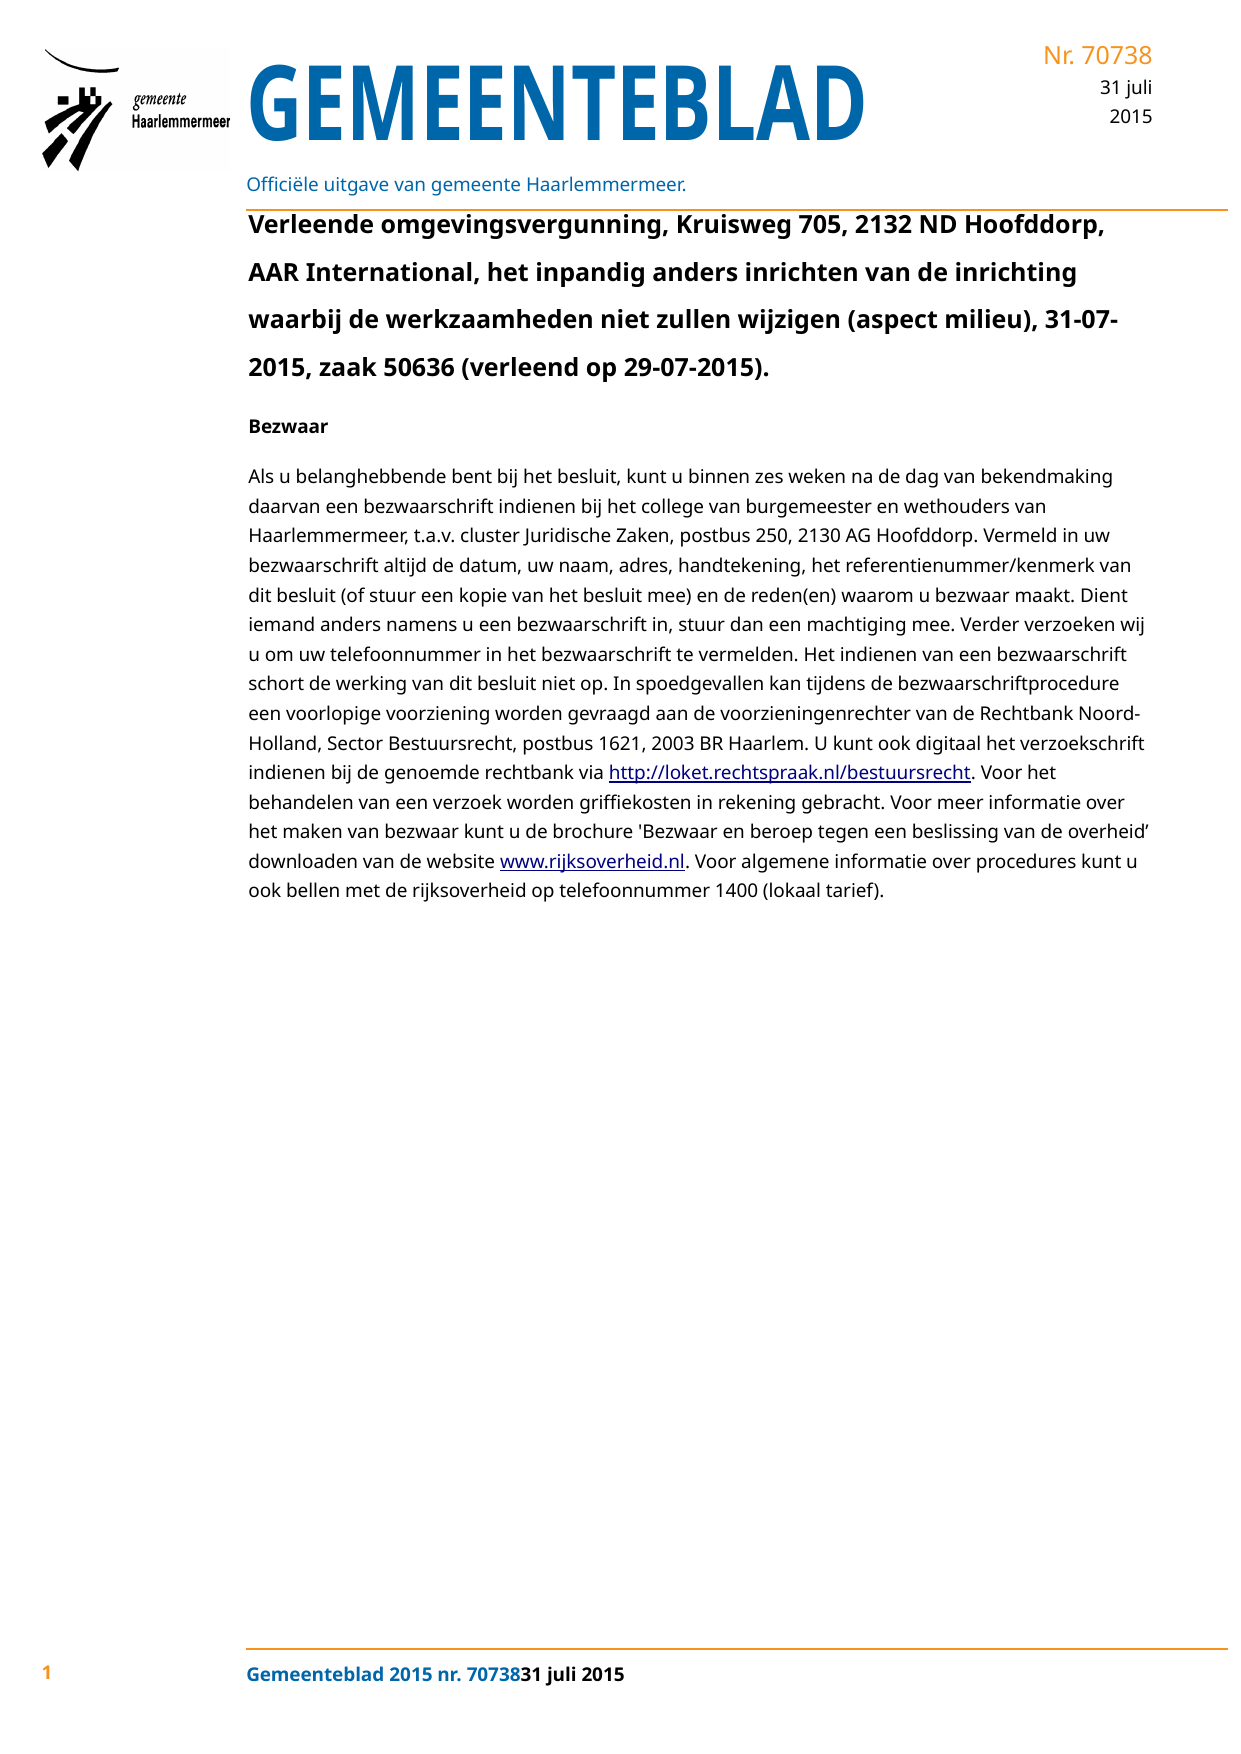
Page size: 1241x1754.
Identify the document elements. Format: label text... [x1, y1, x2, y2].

text Verleende omgevingsvergunning, Kruisweg 705, 2132 ND Hoofddorp, AAR International, het inpandig anders inrichten van de inrichting waarbij de werkzaamheden niet zullen wijzigen (aspect milieu), 31-07-2015, zaak 50636 (verleend op 29-07-2015). [248, 211, 1152, 384]
text Bezwaar [248, 413, 1152, 439]
picture [41, 47, 231, 172]
text Als u belanghebbende bent bij het besluit, kunt u binnen zes weken na de dag van bekendmaking daarvan een bezwaarschrift indienen bij het college van burgemeester en wethouders van Haarlemmermeer, t.a.v. cluster Juridische Zaken, postbus 250, 2130 AG Hoofddorp. Vermeld in uw bezwaarschrift altijd de datum, uw naam, adres, handtekening, het referentienummer/kenmerk van dit besluit (of stuur een kopie van het besluit mee) en de reden(en) waarom u bezwaar maakt. Dient iemand anders namens u een bezwaarschrift in, stuur dan een machtiging mee. Verder verzoeken wij u om uw telefoonnummer in het bezwaarschrift te vermelden. Het indienen van een bezwaarschrift schort de werking van dit besluit niet op. In spoedgevallen kan tijdens de bezwaarschriftprocedure een voorlopige voorziening worden gevraagd aan de voorzieningenrechter van de Rechtbank Noord-Holland, Sector Bestuursrecht, postbus 1621, 2003 BR Haarlem. U kunt ook digitaal het verzoekschrift indienen bij de genoemde rechtbank via http://loket.rechtspraak.nl/bestuursrecht. Voor het behandelen van een verzoek worden griffiekosten in rekening gebracht. Voor meer informatie over het maken van bezwaar kunt u de brochure 'Bezwaar en beroep tegen een beslissing van de overheid’ downloaden van de website www.rijksoverheid.nl. Voor algemene informatie over procedures kunt u ook bellen met de rijksoverheid op telefoonnummer 1400 (lokaal tarief). [248, 463, 1152, 903]
